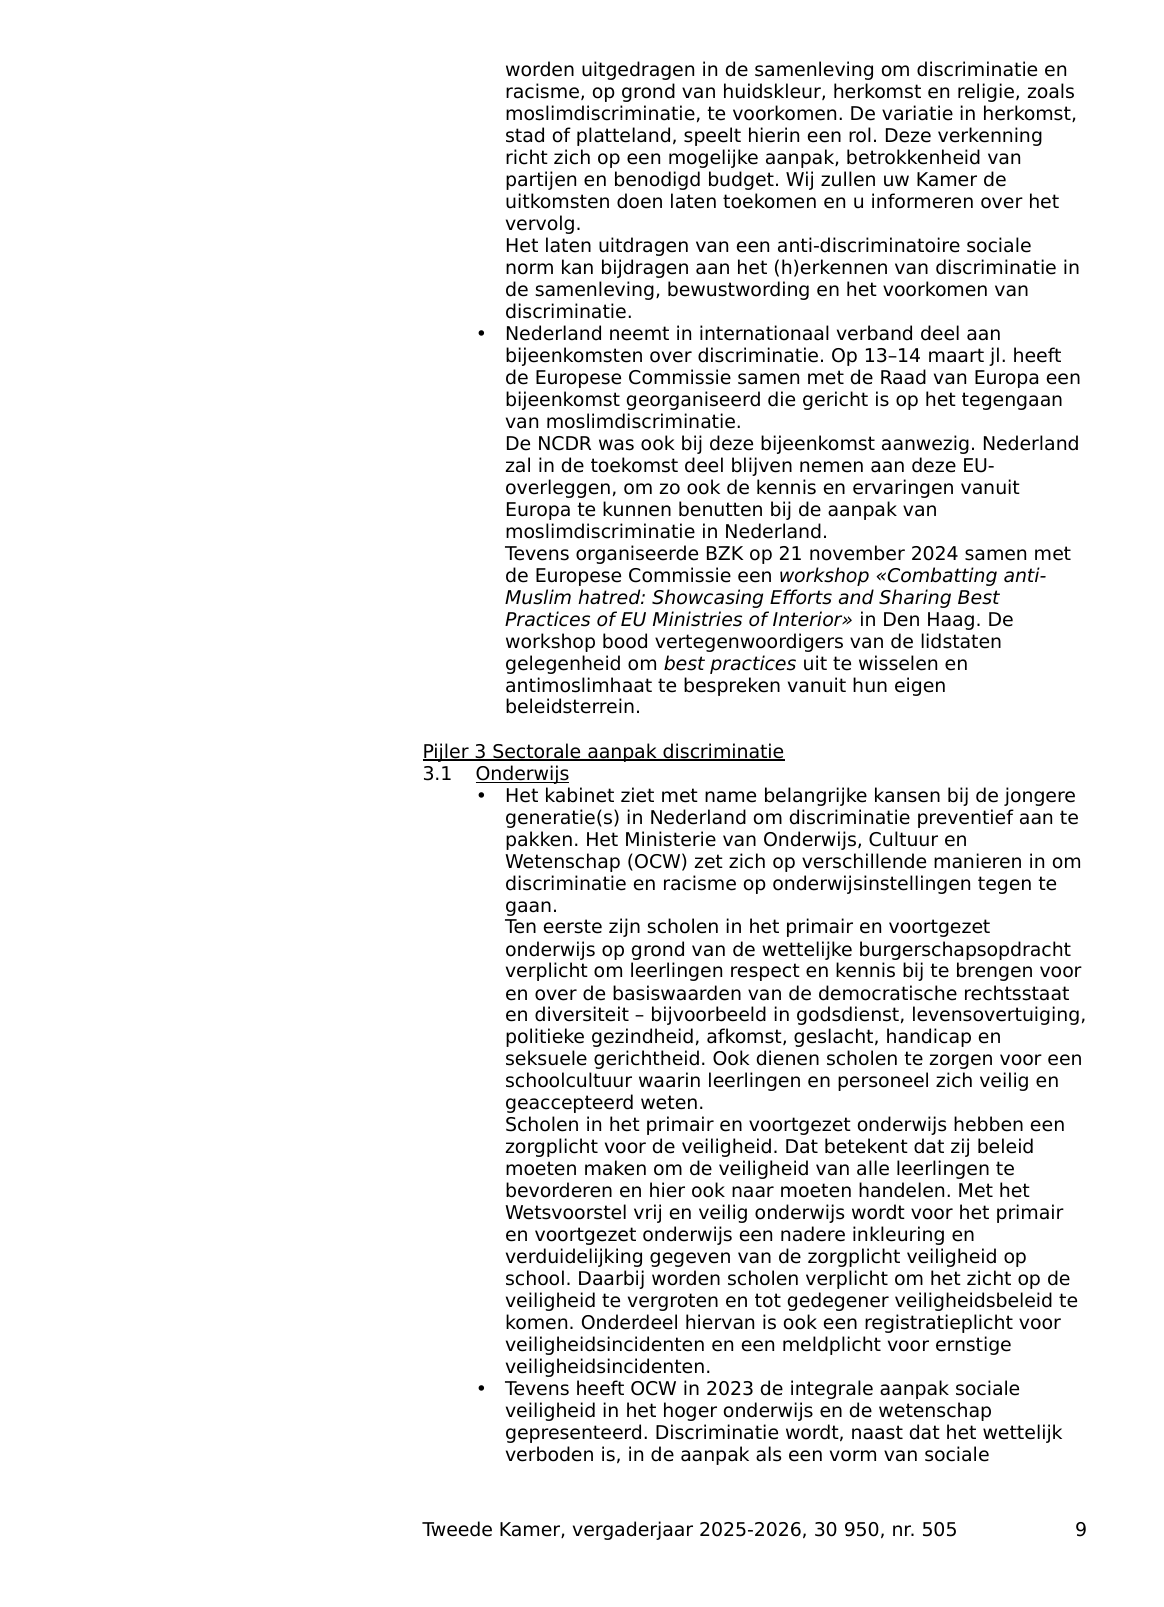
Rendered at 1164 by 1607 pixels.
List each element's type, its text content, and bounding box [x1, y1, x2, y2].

text 3.1 Onderwijs [422, 763, 1087, 784]
text Scholen in het primair en voortgezet onderwijs hebben een zorgplicht voor de veiligheid. Dat betekent dat zij beleid moeten maken om de veiligheid van alle leerlingen te bevorderen en hier ook naar moeten handelen. Met het Wetsvoorstel vrij en veilig onderwijs wordt voor het primair en voortgezet onderwijs een nadere inkleuring en verduidelijking gegeven van de zorgplicht veiligheid op school. Daarbij worden scholen verplicht om het zicht op de veiligheid te vergroten en tot gedegener veiligheidsbeleid te komen. Onderdeel hiervan is ook een registratieplicht voor veiligheidsincidenten en een meldplicht voor ernstige veiligheidsincidenten. [505, 1114, 1087, 1378]
text De NCDR was ook bij deze bijeenkomst aanwezig. Nederland zal in de toekomst deel blijven nemen aan deze EU-overleggen, om zo ook de kennis en ervaringen vanuit Europa te kunnen benutten bij de aanpak van moslimdiscriminatie in Nederland. [505, 433, 1087, 543]
text worden uitgedragen in de samenleving om discriminatie en racisme, op grond van huidskleur, herkomst en religie, zoals moslimdiscriminatie, te voorkomen. De variatie in herkomst, stad of platteland, speelt hierin een rol. Deze verkenning richt zich op een mogelijke aanpak, betrokkenheid van partijen en benodigd budget. Wij zullen uw Kamer de uitkomsten doen laten toekomen en u informeren over het vervolg. [476, 59, 1087, 235]
text • Het kabinet ziet met name belangrijke kansen bij de jongere generatie(s) in Nederland om discriminatie preventief aan te pakken. Het Ministerie van Onderwijs, Cultuur en Wetenschap (OCW) zet zich op verschillende manieren in om discriminatie en racisme op onderwijsinstellingen tegen te gaan. [476, 784, 1087, 916]
text Ten eerste zijn scholen in het primair en voortgezet onderwijs op grond van de wettelijke burgerschapsopdracht verplicht om leerlingen respect en kennis bij te brengen voor en over de basiswaarden van de democratische rechtsstaat en diversiteit – bijvoorbeeld in godsdienst, levensovertuiging, politieke gezindheid, afkomst, geslacht, handicap en seksuele gerichtheid. Ook dienen scholen te zorgen voor een schoolcultuur waarin leerlingen en personeel zich veilig en geaccepteerd weten. [505, 916, 1087, 1114]
text Tevens organiseerde BZK op 21 november 2024 samen met de Europese Commissie een workshop «Combatting anti-Muslim hatred: Showcasing Efforts and Sharing Best Practices of EU Ministries of Interior» in Den Haag. De workshop bood vertegenwoordigers van de lidstaten gelegenheid om best practices uit te wisselen en antimoslimhaat te bespreken vanuit hun eigen beleidsterrein. [505, 543, 1087, 718]
text • Nederland neemt in internationaal verband deel aan bijeenkomsten over discriminatie. Op 13–14 maart jl. heeft de Europese Commissie samen met de Raad van Europa een bijeenkomst georganiseerd die gericht is op het tegengaan van moslimdiscriminatie. [476, 323, 1087, 433]
text • Tevens heeft OCW in 2023 de integrale aanpak sociale veiligheid in het hoger onderwijs en de wetenschap gepresenteerd. Discriminatie wordt, naast dat het wettelijk verboden is, in de aanpak als een vorm van sociale [476, 1378, 1087, 1466]
text Het laten uitdragen van een anti-discriminatoire sociale norm kan bijdragen aan het (h)erkennen van discriminatie in de samenleving, bewustwording en het voorkomen van discriminatie. [505, 235, 1087, 323]
subtitle Pijler 3 Sectorale aanpak discriminatie [422, 741, 1087, 763]
